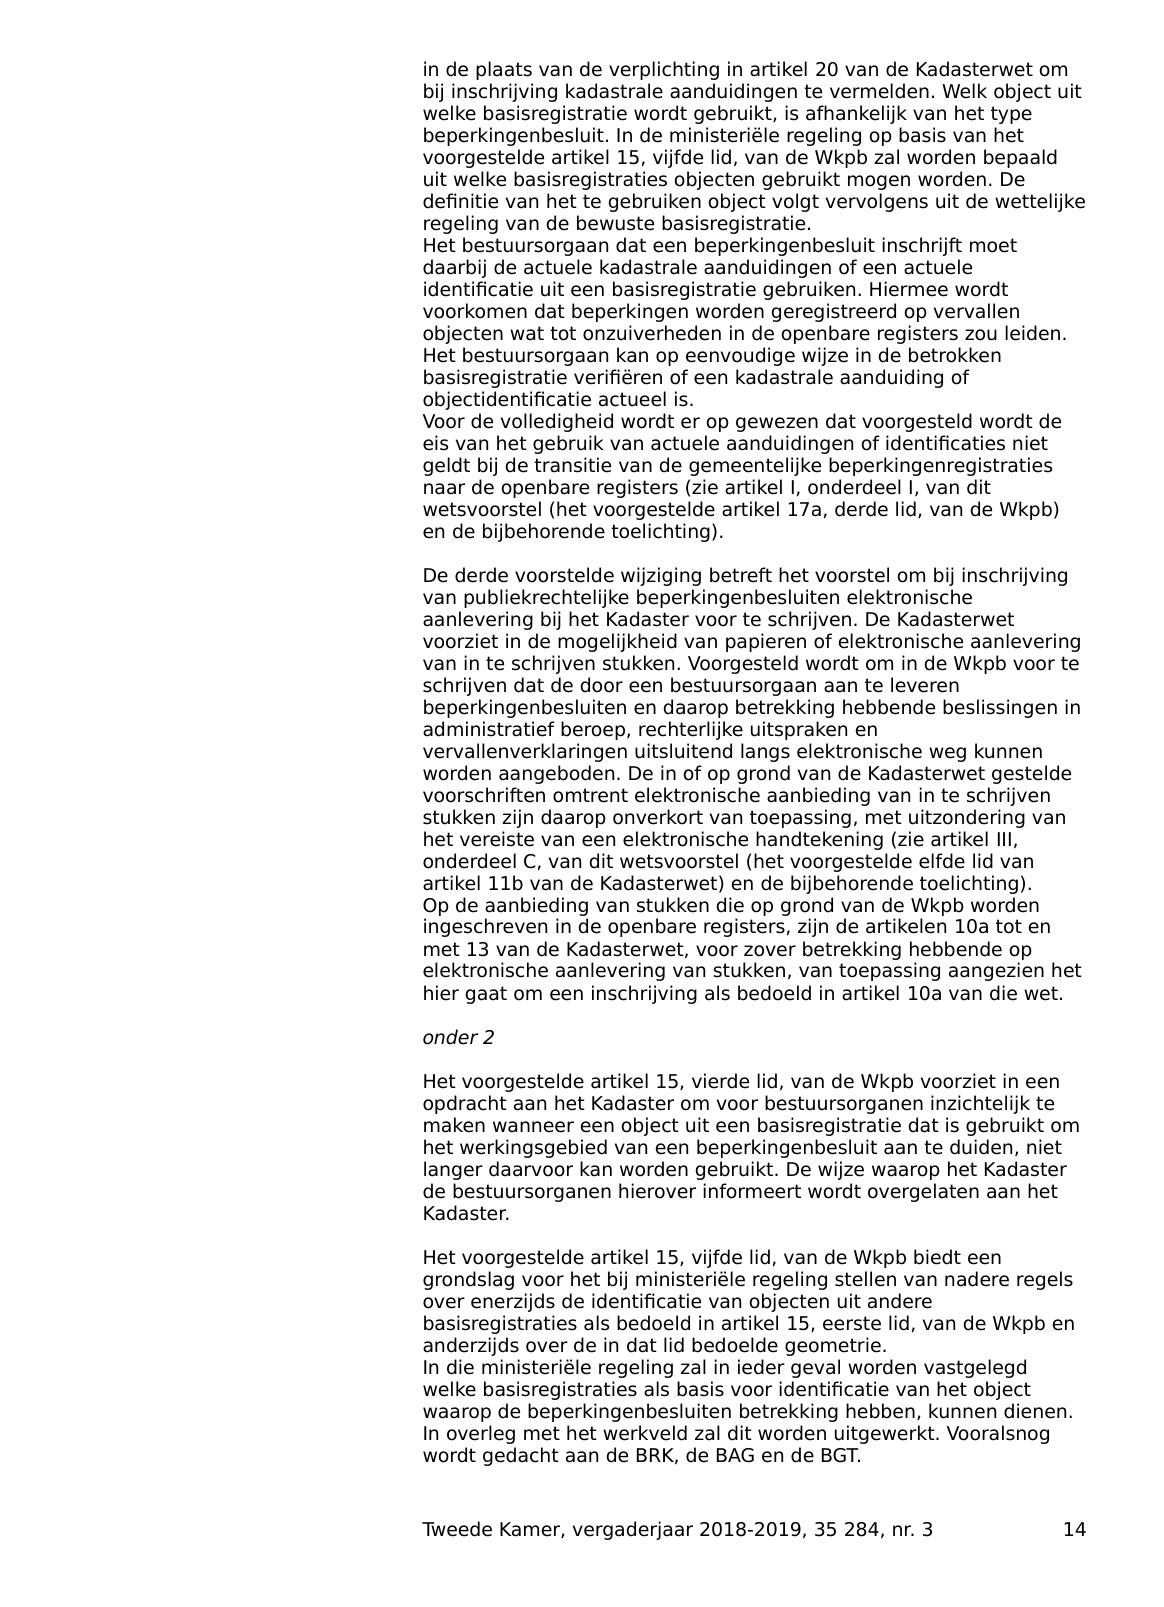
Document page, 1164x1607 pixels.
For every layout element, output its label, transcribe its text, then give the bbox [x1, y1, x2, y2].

text in de plaats van de verplichting in artikel 20 van de Kadasterwet om bij inschrijving kadastrale aanduidingen te vermelden. Welk object uit welke basisregistratie wordt gebruikt, is afhankelijk van het type beperkingenbesluit. In de ministeriële regeling op basis van het voorgestelde artikel 15, vijfde lid, van de Wkpb zal worden bepaald uit welke basisregistraties objecten gebruikt mogen worden. De definitie van het te gebruiken object volgt vervolgens uit de wettelijke regeling van de bewuste basisregistratie. [422, 59, 1087, 235]
subtitle onder 2 [422, 1027, 1087, 1048]
text De derde voorstelde wijziging betreft het voorstel om bij inschrijving van publiekrechtelijke beperkingenbesluiten elektronische aanlevering bij het Kadaster voor te schrijven. De Kadasterwet voorziet in de mogelijkheid van papieren of elektronische aanlevering van in te schrijven stukken. Voorgesteld wordt om in de Wkpb voor te schrijven dat de door een bestuursorgaan aan te leveren beperkingenbesluiten en daarop betrekking hebbende beslissingen in administratief beroep, rechterlijke uitspraken en vervallenverklaringen uitsluitend langs elektronische weg kunnen worden aangeboden. De in of op grond van de Kadasterwet gestelde voorschriften omtrent elektronische aanbieding van in te schrijven stukken zijn daarop onverkort van toepassing, met uitzondering van het vereiste van een elektronische handtekening (zie artikel III, onderdeel C, van dit wetsvoorstel (het voorgestelde elfde lid van artikel 11b van de Kadasterwet) en de bijbehorende toelichting). [422, 565, 1087, 894]
text Het voorgestelde artikel 15, vijfde lid, van de Wkpb biedt een grondslag voor het bij ministeriële regeling stellen van nadere regels over enerzijds de identificatie van objecten uit andere basisregistraties als bedoeld in artikel 15, eerste lid, van de Wkpb en anderzijds over de in dat lid bedoelde geometrie. [422, 1247, 1087, 1357]
text Op de aanbieding van stukken die op grond van de Wkpb worden ingeschreven in de openbare registers, zijn de artikelen 10a tot en met 13 van de Kadasterwet, voor zover betrekking hebbende op elektronische aanlevering van stukken, van toepassing aangezien het hier gaat om een inschrijving als bedoeld in artikel 10a van die wet. [422, 894, 1087, 1004]
text Het bestuursorgaan dat een beperkingenbesluit inschrijft moet daarbij de actuele kadastrale aanduidingen of een actuele identificatie uit een basisregistratie gebruiken. Hiermee wordt voorkomen dat beperkingen worden geregistreerd op vervallen objecten wat tot onzuiverheden in de openbare registers zou leiden. Het bestuursorgaan kan op eenvoudige wijze in de betrokken basisregistratie verifiëren of een kadastrale aanduiding of objectidentificatie actueel is. [422, 235, 1087, 411]
text In die ministeriële regeling zal in ieder geval worden vastgelegd welke basisregistraties als basis voor identificatie van het object waarop de beperkingenbesluiten betrekking hebben, kunnen dienen. In overleg met het werkveld zal dit worden uitgewerkt. Vooralsnog wordt gedacht aan de BRK, de BAG en de BGT. [422, 1357, 1087, 1467]
text Het voorgestelde artikel 15, vierde lid, van de Wkpb voorziet in een opdracht aan het Kadaster om voor bestuursorganen inzichtelijk te maken wanneer een object uit een basisregistratie dat is gebruikt om het werkingsgebied van een beperkingenbesluit aan te duiden, niet langer daarvoor kan worden gebruikt. De wijze waarop het Kadaster de bestuursorganen hierover informeert wordt overgelaten aan het Kadaster. [422, 1071, 1087, 1224]
text Voor de volledigheid wordt er op gewezen dat voorgesteld wordt de eis van het gebruik van actuele aanduidingen of identificaties niet geldt bij de transitie van de gemeentelijke beperkingenregistraties naar de openbare registers (zie artikel I, onderdeel I, van dit wetsvoorstel (het voorgestelde artikel 17a, derde lid, van de Wkpb) en de bijbehorende toelichting). [422, 411, 1087, 543]
